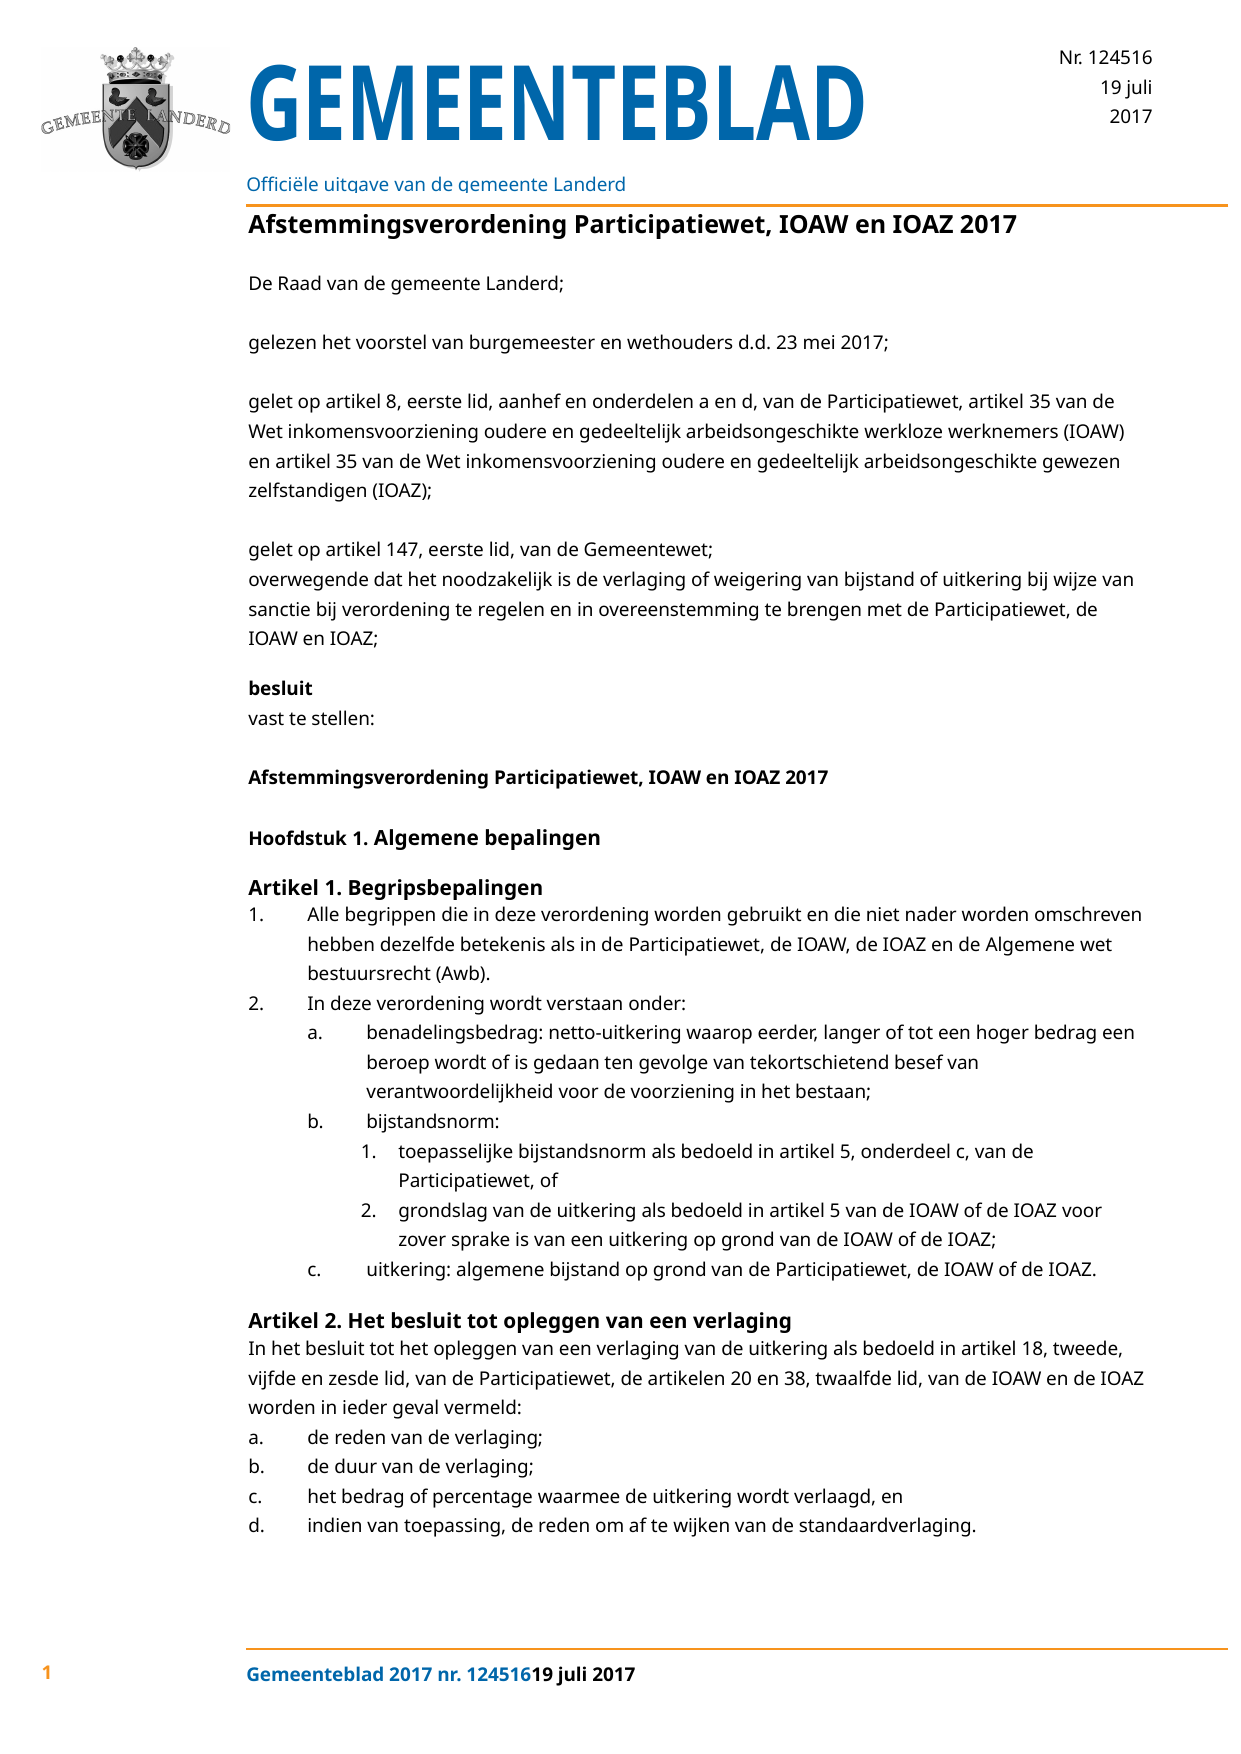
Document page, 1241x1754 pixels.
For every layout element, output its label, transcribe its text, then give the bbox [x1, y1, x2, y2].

text overwegende dat het noodzakelijk is de verlaging of weigering van bijstand of uitkering bij wijze van sanctie bij verordening te regelen en in overeenstemming te brengen met de Participatiewet, de IOAW en IOAZ; [248, 566, 1152, 651]
list toepasselijke bijstandsnorm als bedoeld in artikel 5, onderdeel c, van de Participatiewet, of [361, 1138, 1152, 1193]
list benadelingsbedrag: netto-uitkering waarop eerder, langer of tot een hoger bedrag een beroep wordt of is gedaan ten gevolge van tekortschietend besef van verantwoordelijkheid voor de voorziening in het bestaan; [307, 1019, 1152, 1104]
list uitkering: algemene bijstand op grond van de Participatiewet, de IOAW of de IOAZ. [307, 1256, 1152, 1282]
picture [41, 47, 231, 172]
text Hoofdstuk 1. Algemene bepalingen [248, 823, 1152, 852]
text De Raad van de gemeente Landerd; [248, 270, 1152, 296]
list de duur van de verlaging; [248, 1453, 1152, 1479]
list grondslag van de uitkering als bedoeld in artikel 5 van de IOAW of de IOAZ voor zover sprake is van een uitkering op grond van de IOAW of de IOAZ; [361, 1197, 1152, 1252]
text Artikel 1. Begripsbepalingen [248, 873, 1152, 901]
text In het besluit tot het opleggen van een verlaging van de uitkering als bedoeld in artikel 18, tweede, vijfde en zesde lid, van de Participatiewet, de artikelen 20 en 38, twaalfde lid, van de IOAW en de IOAZ worden in ieder geval vermeld: [248, 1335, 1152, 1420]
text Afstemmingsverordening Participatiewet, IOAW en IOAZ 2017 [248, 764, 1152, 790]
list bijstandsnorm: [307, 1108, 1152, 1134]
text gelet op artikel 8, eerste lid, aanhef en onderdelen a en d, van de Participatiewet, artikel 35 van de Wet inkomensvoorziening oudere en gedeeltelijk arbeidsongeschikte werkloze werknemers (IOAW) en artikel 35 van de Wet inkomensvoorziening oudere en gedeeltelijk arbeidsongeschikte gewezen zelfstandigen (IOAZ); [248, 389, 1152, 503]
text gelet op artikel 147, eerste lid, van de Gemeentewet; [248, 537, 1152, 562]
text vast te stellen: [248, 705, 1152, 731]
list de reden van de verlaging; [248, 1424, 1152, 1449]
text besluit [248, 676, 1152, 701]
text Afstemmingsverordening Participatiewet, IOAW en IOAZ 2017 [248, 207, 1152, 241]
list het bedrag of percentage waarmee de uitkering wordt verlaagd, en [248, 1483, 1152, 1509]
text Artikel 2. Het besluit tot opleggen van een verlaging [248, 1307, 1152, 1335]
text gelezen het voorstel van burgemeester en wethouders d.d. 23 mei 2017; [248, 329, 1152, 355]
list Alle begrippen die in deze verordening worden gebruikt en die niet nader worden omschreven hebben dezelfde betekenis als in de Participatiewet, de IOAW, de IOAZ en de Algemene wet bestuursrecht (Awb). [248, 901, 1152, 986]
list In deze verordening wordt verstaan onder: [248, 990, 1152, 1016]
list indien van toepassing, de reden om af te wijken van de standaardverlaging. [248, 1513, 1152, 1538]
